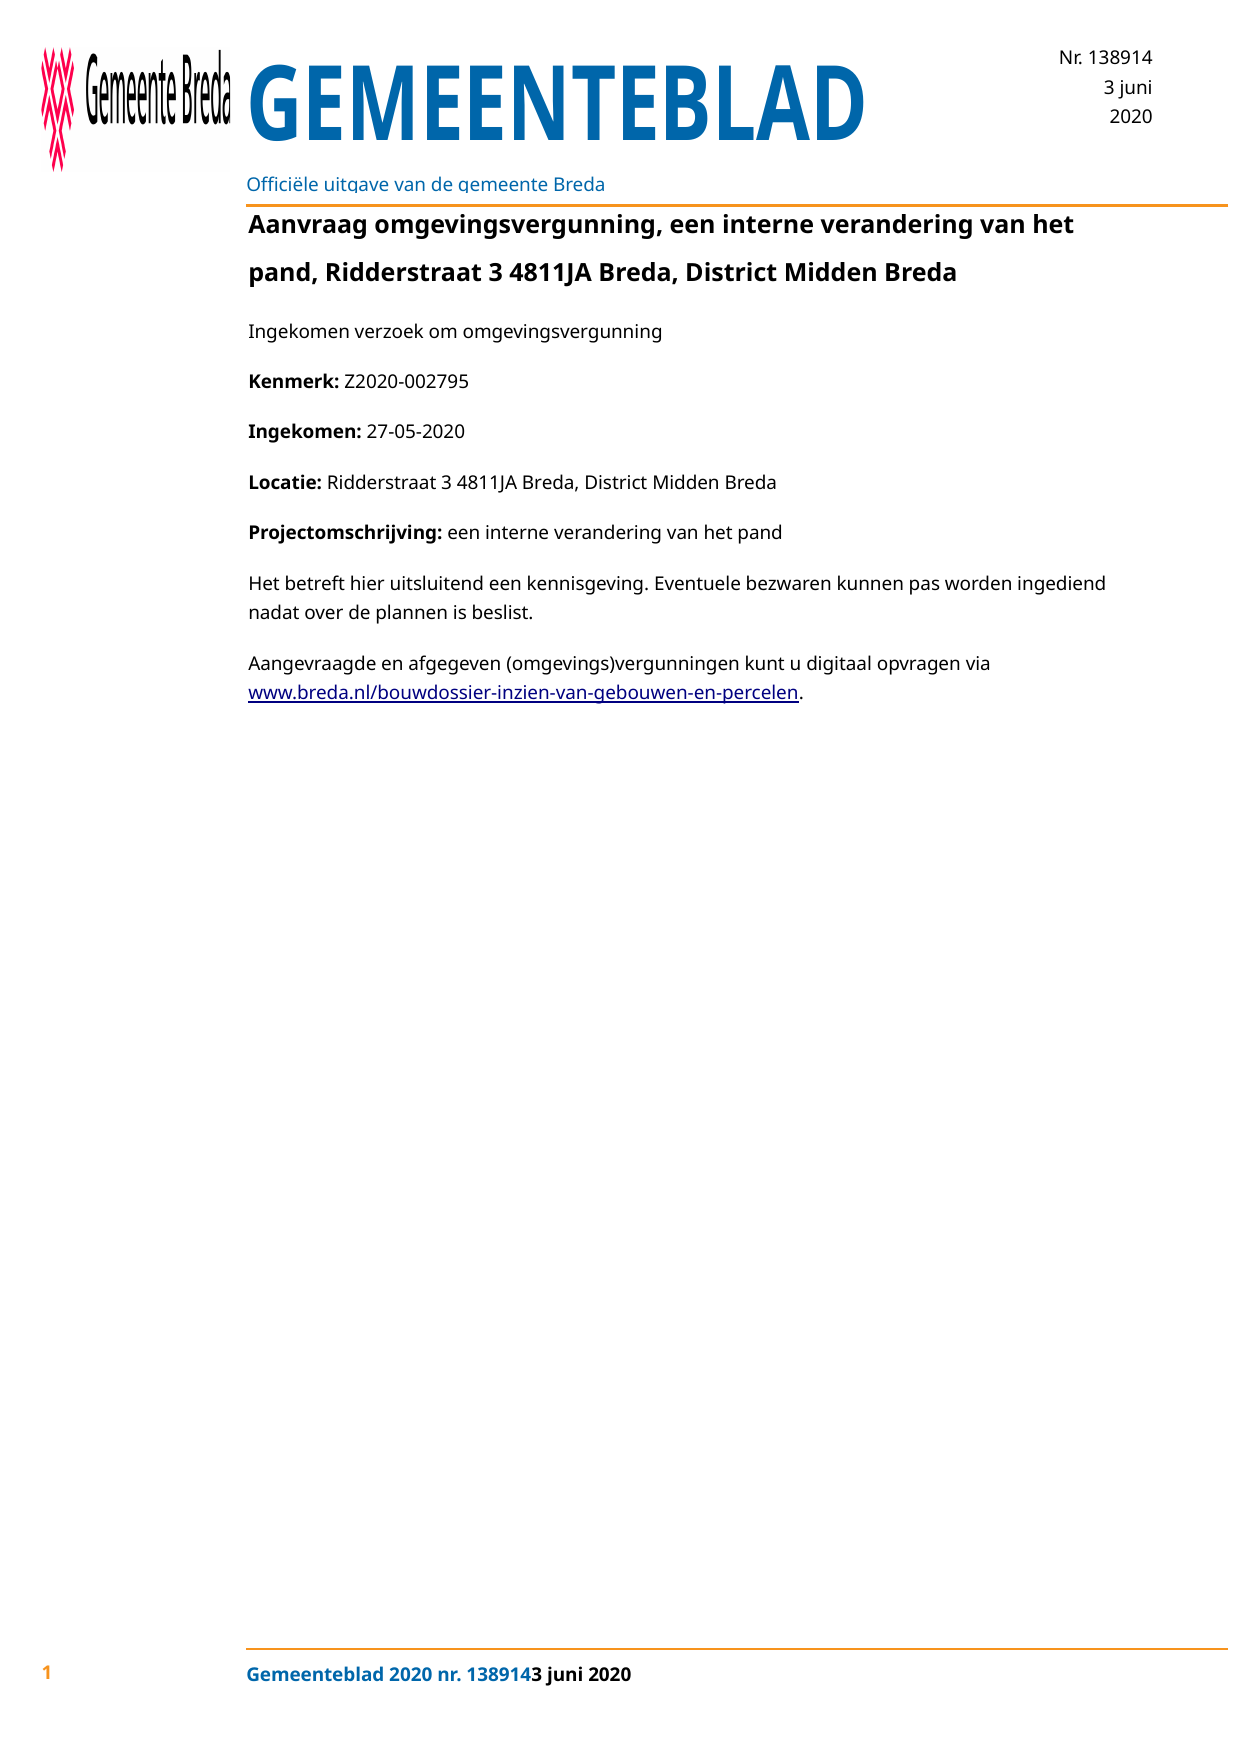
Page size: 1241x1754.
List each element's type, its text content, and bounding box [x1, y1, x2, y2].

text Projectomschrijving: een interne verandering van het pand [248, 519, 1152, 545]
text Het betreft hier uitsluitend een kennisgeving. Eventuele bezwaren kunnen pas worden ingediend nadat over de plannen is beslist. [248, 570, 1152, 625]
picture [41, 47, 231, 172]
text Aangevraagde en afgegeven (omgevings)vergunningen kunt u digitaal opvragen via www.breda.nl/bouwdossier-inzien-van-gebouwen-en-percelen. [248, 650, 1152, 705]
text Ingekomen: 27-05-2020 [248, 419, 1152, 444]
text Ingekomen verzoek om omgevingsvergunning [248, 318, 1152, 344]
text Kenmerk: Z2020-002795 [248, 368, 1152, 394]
text Locatie: Ridderstraat 3 4811JA Breda, District Midden Breda [248, 469, 1152, 495]
text Aanvraag omgevingsvergunning, een interne verandering van het pand, Ridderstraat 3 4811JA Breda, District Midden Breda [248, 207, 1152, 288]
